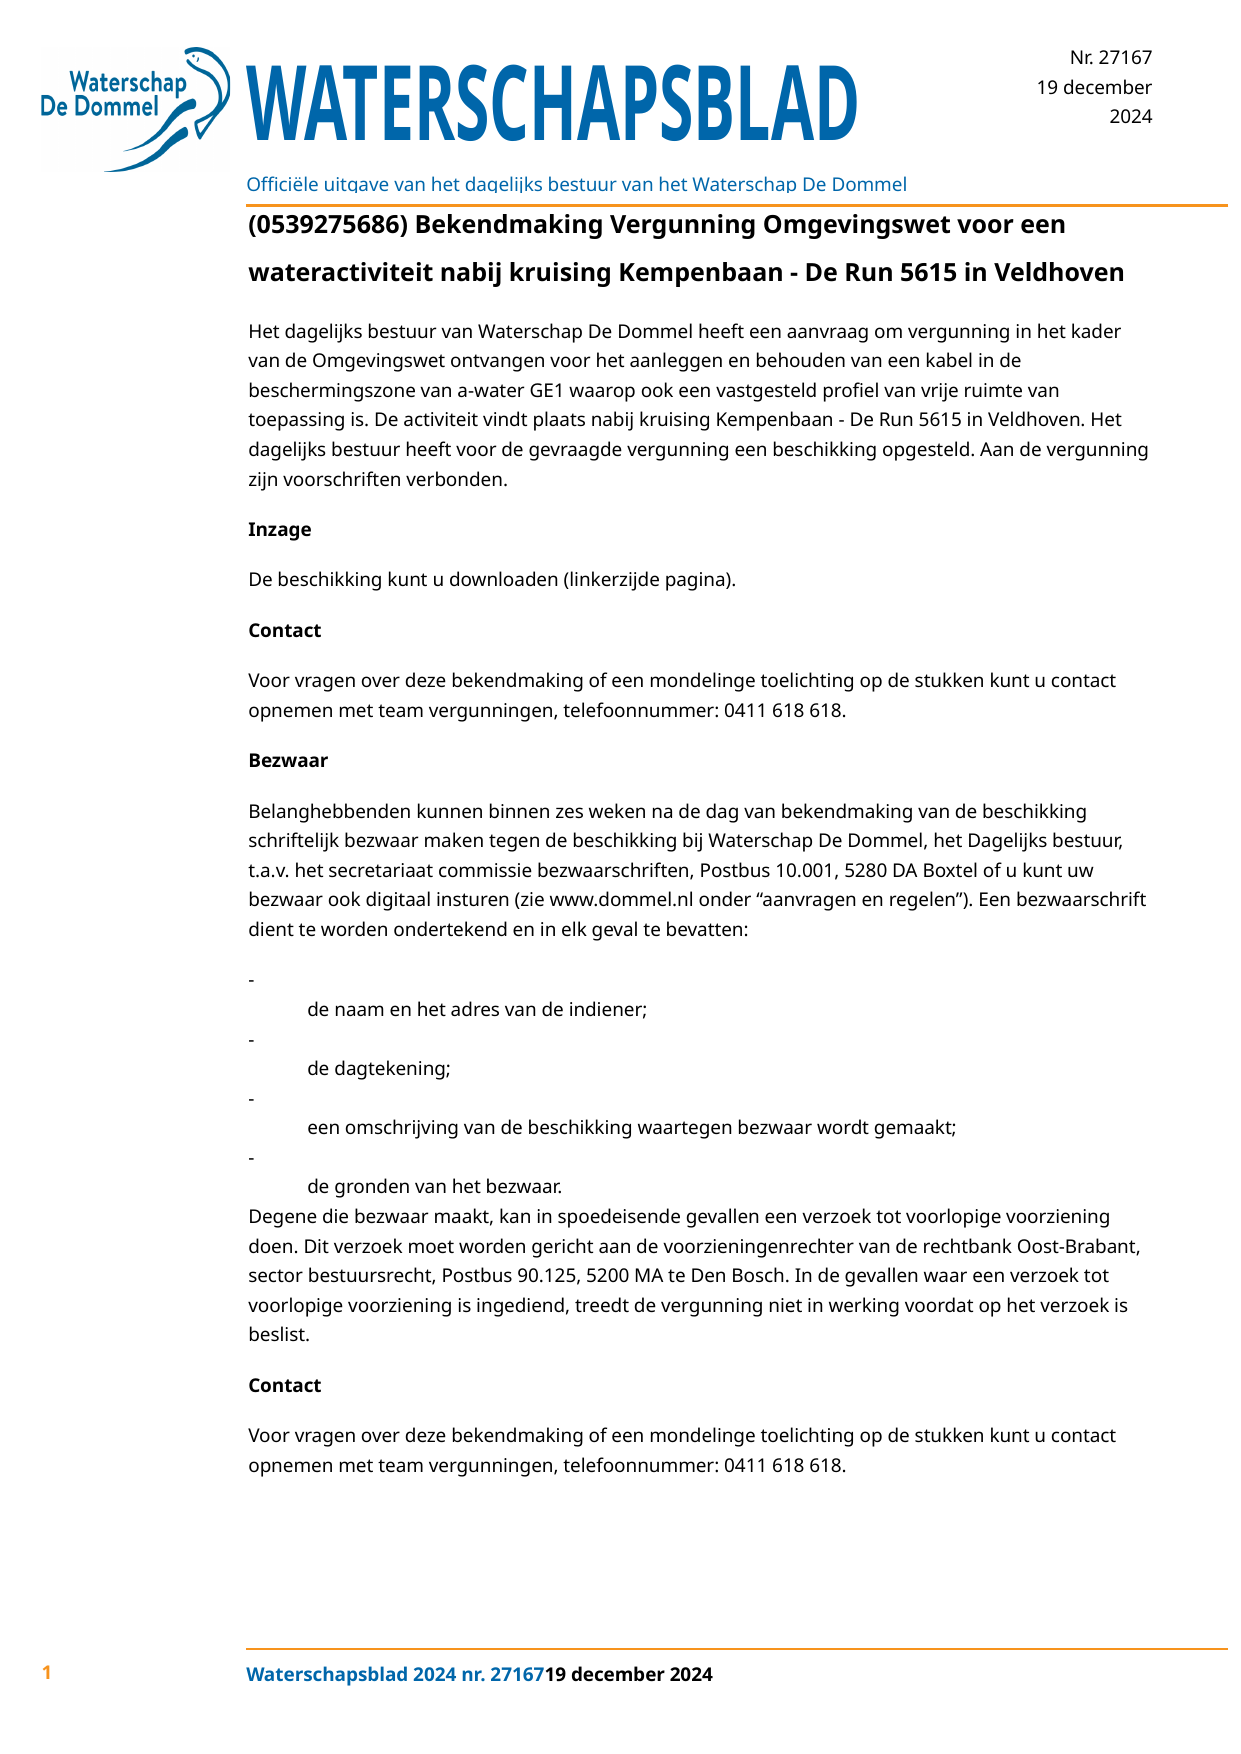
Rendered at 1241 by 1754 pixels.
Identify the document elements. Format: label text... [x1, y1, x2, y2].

text Contact [248, 617, 1152, 643]
picture [204, 47, 231, 76]
text Het dagelijks bestuur van Waterschap De Dommel heeft een aanvraag om vergunning in het kader van de Omgevingswet ontvangen voor het aanleggen en behouden van een kabel in de beschermingszone van a-water GE1 waarop ook een vastgesteld profiel van vrije ruimte van toepassing is. De activiteit vindt plaats nabij kruising Kempenbaan - De Run 5615 in Veldhoven. Het dagelijks bestuur heeft voor de gevraagde vergunning een beschikking opgesteld. Aan de vergunning zijn voorschriften verbonden. [248, 318, 1152, 492]
text (0539275686) Bekendmaking Vergunning Omgevingswet voor een wateractiviteit nabij kruising Kempenbaan - De Run 5615 in Veldhoven [248, 207, 1152, 288]
text Inzage [248, 516, 1152, 542]
list de dagtekening; [248, 1055, 1152, 1081]
text Degene die bezwaar maakt, kan in spoedeisende gevallen een verzoek tot voorlopige voorziening doen. Dit verzoek moet worden gericht aan de voorzieningenrechter van de rechtbank Oost-Brabant, sector bestuursrecht, Postbus 90.125, 5200 MA te Den Bosch. In de gevallen waar een verzoek tot voorlopige voorziening is ingediend, treedt de vergunning niet in werking voordat op het verzoek is beslist. [248, 1203, 1152, 1347]
list de naam en het adres van de indiener; [248, 996, 1152, 1022]
text Voor vragen over deze bekendmaking of een mondelinge toelichting op de stukken kunt u contact opnemen met team vergunningen, telefoonnummer: 0411 618 618. [248, 1422, 1152, 1478]
text Belanghebbenden kunnen binnen zes weken na de dag van bekendmaking van de beschikking schriftelijk bezwaar maken tegen de beschikking bij Waterschap De Dommel, het Dagelijks bestuur, t.a.v. het secretariaat commissie bezwaarschriften, Postbus 10.001, 5280 DA Boxtel of u kunt uw bezwaar ook digitaal insturen (zie www.dommel.nl onder “aanvragen en regelen”). Een bezwaarschrift dient te worden ondertekend en in elk geval te bevatten: [248, 798, 1152, 942]
text Contact [248, 1372, 1152, 1398]
list de gronden van het bezwaar. [248, 1174, 1152, 1199]
text Voor vragen over deze bekendmaking of een mondelinge toelichting op de stukken kunt u contact opnemen met team vergunningen, telefoonnummer: 0411 618 618. [248, 667, 1152, 723]
picture [41, 47, 231, 172]
list een omschrijving van de beschikking waartegen bezwaar wordt gemaakt; [248, 1114, 1152, 1140]
text Bezwaar [248, 747, 1152, 773]
picture [198, 118, 210, 131]
text De beschikking kunt u downloaden (linkerzijde pagina). [248, 567, 1152, 592]
picture [45, 99, 51, 111]
